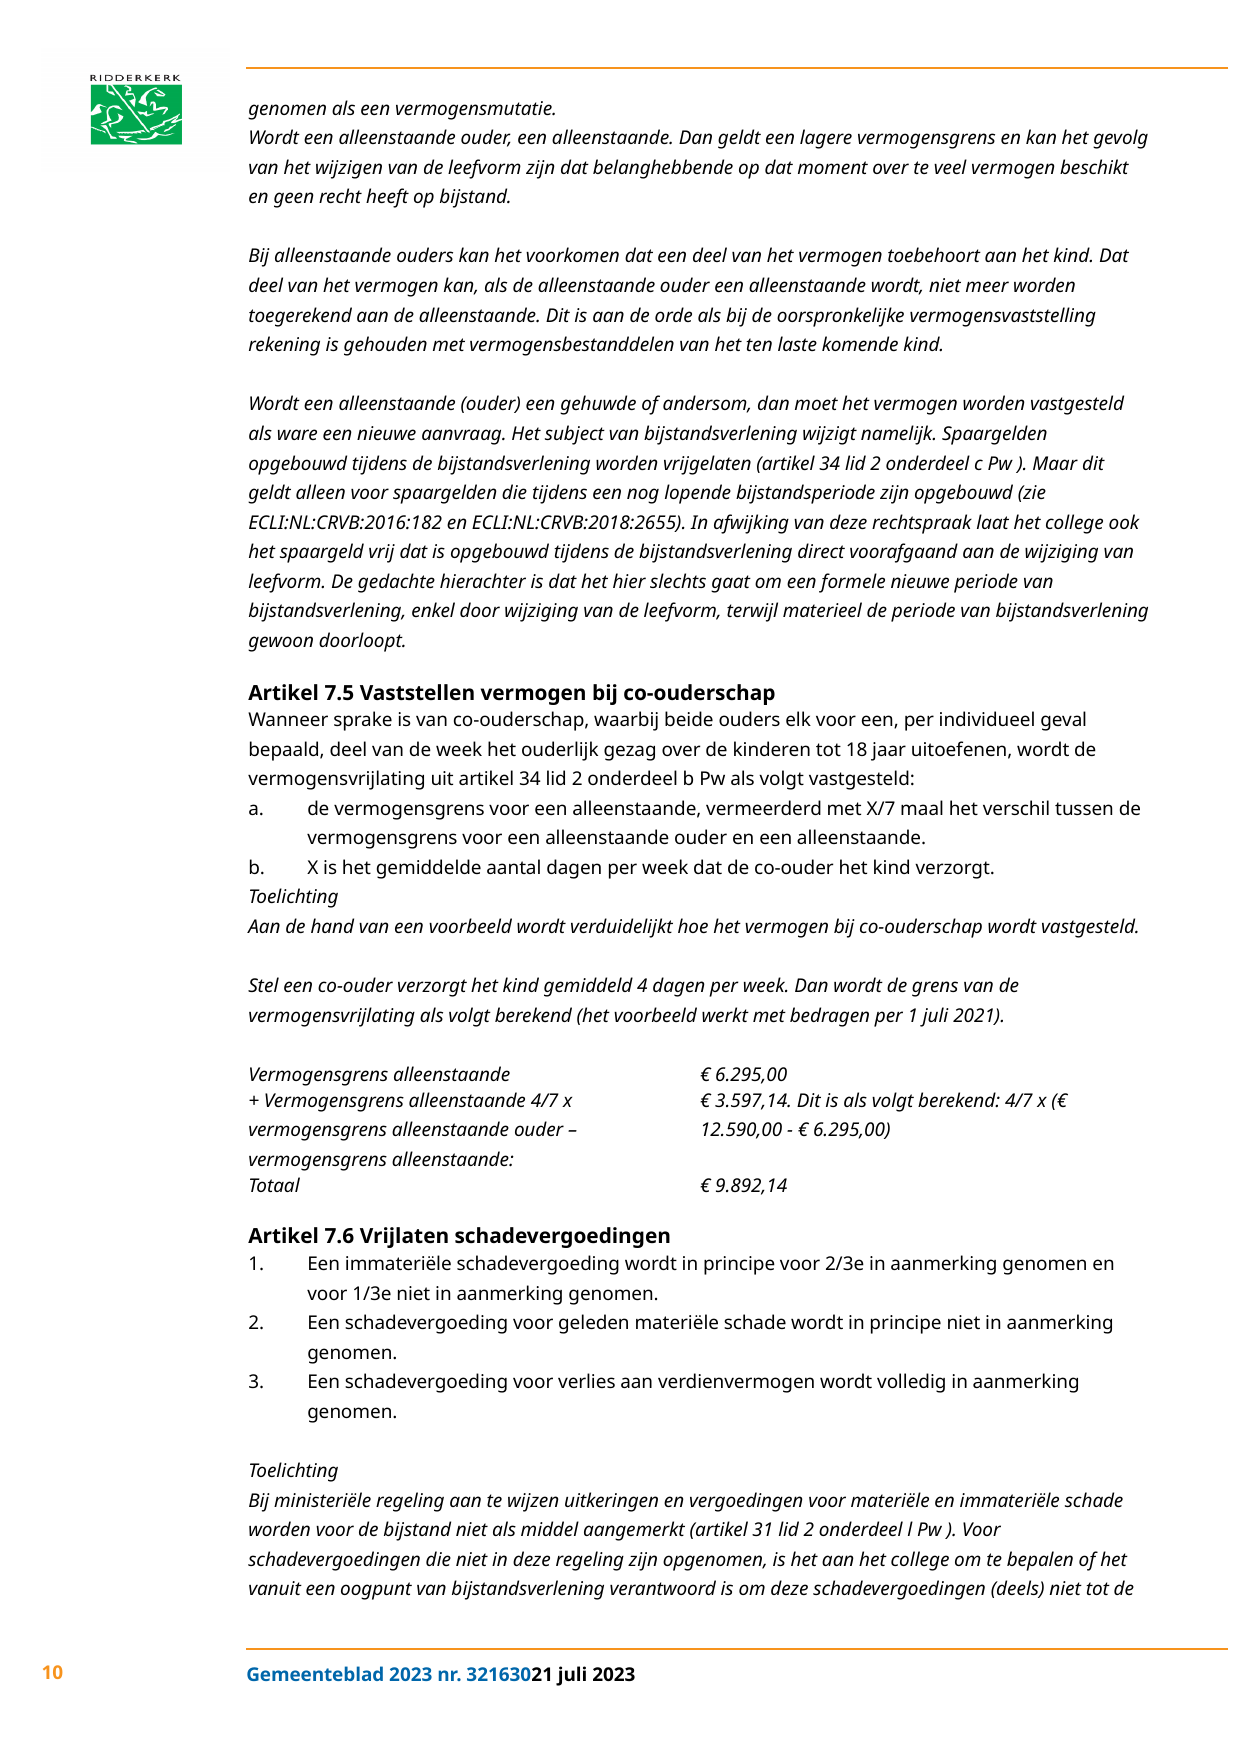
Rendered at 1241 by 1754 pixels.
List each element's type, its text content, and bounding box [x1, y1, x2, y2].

text Bij alleenstaande ouders kan het voorkomen dat een deel van het vermogen toebehoort aan het kind. Dat deel van het vermogen kan, als de alleenstaande ouder een alleenstaande wordt, niet meer worden toegerekend aan de alleenstaande. Dit is aan de orde als bij de oorspronkelijke vermogensvaststelling rekening is gehouden met vermogensbestanddelen van het ten laste komende kind. [248, 243, 1152, 357]
list X is het gemiddelde aantal dagen per week dat de co-ouder het kind verzorgt. [248, 854, 1152, 880]
table_header € 6.295,00 [700, 1061, 1152, 1087]
text genomen als een vermogensmutatie. [248, 95, 1152, 121]
table_header Vermogensgrens alleenstaande [248, 1061, 700, 1087]
text Wanneer sprake is van co-ouderschap, waarbij beide ouders elk voor een, per individueel geval bepaald, deel van de week het ouderlijk gezag over de kinderen tot 18 jaar uitoefenen, wordt de vermogensvrijlating uit artikel 34 lid 2 onderdeel b Pw als volgt vastgesteld: [248, 706, 1152, 791]
text Bij ministeriële regeling aan te wijzen uitkeringen en vergoedingen voor materiële en immateriële schade worden voor de bijstand niet als middel aangemerkt (artikel 31 lid 2 onderdeel l Pw ). Voor schadevergoedingen die niet in deze regeling zijn opgenomen, is het aan het college om te bepalen of het vanuit een oogpunt van bijstandsverlening verantwoord is om deze schadevergoedingen (deels) niet tot de [248, 1487, 1152, 1601]
list de vermogensgrens voor een alleenstaande, vermeerderd met X/7 maal het verschil tussen de vermogensgrens voor een alleenstaande ouder en een alleenstaande. [248, 795, 1152, 850]
table_cell € 9.892,14 [700, 1172, 1152, 1198]
text Toelichting [248, 1457, 1152, 1483]
text Wordt een alleenstaande ouder, een alleenstaande. Dan geldt een lagere vermogensgrens en kan het gevolg van het wijzigen van de leefvorm zijn dat belanghebbende op dat moment over te veel vermogen beschikt en geen recht heeft op bijstand. [248, 124, 1152, 209]
text Wordt een alleenstaande (ouder) een gehuwde of andersom, dan moet het vermogen worden vastgesteld als ware een nieuwe aanvraag. Het subject van bijstandsverlening wijzigt namelijk. Spaargelden opgebouwd tijdens de bijstandsverlening worden vrijgelaten (artikel 34 lid 2 onderdeel c Pw ). Maar dit geldt alleen voor spaargelden die tijdens een nog lopende bijstandsperiode zijn opgebouwd (zie ECLI:NL:CRVB:2016:182 en ECLI:NL:CRVB:2018:2655). In afwijking van deze rechtspraak laat het college ook het spaargeld vrij dat is opgebouwd tijdens de bijstandsverlening direct voorafgaand aan de wijziging van leefvorm. De gedachte hierachter is dat het hier slechts gaat om een formele nieuwe periode van bijstandsverlening, enkel door wijziging van de leefvorm, terwijl materieel de periode van bijstandsverlening gewoon doorloopt. [248, 391, 1152, 653]
list Een schadevergoeding voor verlies aan verdienvermogen wordt volledig in aanmerking genomen. [248, 1368, 1152, 1424]
list Een immateriële schadevergoeding wordt in principe voor 2/3e in aanmerking genomen en voor 1/3e niet in aanmerking genomen. [248, 1250, 1152, 1305]
text Artikel 7.5 Vaststellen vermogen bij co-ouderschap [248, 678, 1152, 706]
text Aan de hand van een voorbeeld wordt verduidelijkt hoe het vermogen bij co-ouderschap wordt vastgesteld. [248, 913, 1152, 939]
text Artikel 7.6 Vrijlaten schadevergoedingen [248, 1222, 1152, 1250]
text Toelichting [248, 884, 1152, 909]
table_cell Totaal [248, 1172, 700, 1198]
list Een schadevergoeding voor geleden materiële schade wordt in principe niet in aanmerking genomen. [248, 1309, 1152, 1364]
picture [41, 47, 231, 172]
table_cell € 3.597,14. Dit is als volgt berekend: 4/7 x (€ 12.590,00 - € 6.295,00) [700, 1087, 1152, 1172]
table_cell + Vermogensgrens alleenstaande 4/7 x vermogensgrens alleenstaande ouder – vermogensgrens alleenstaande: [248, 1087, 700, 1172]
text Stel een co-ouder verzorgt het kind gemiddeld 4 dagen per week. Dan wordt de grens van de vermogensvrijlating als volgt berekend (het voorbeeld werkt met bedragen per 1 juli 2021). [248, 972, 1152, 1028]
